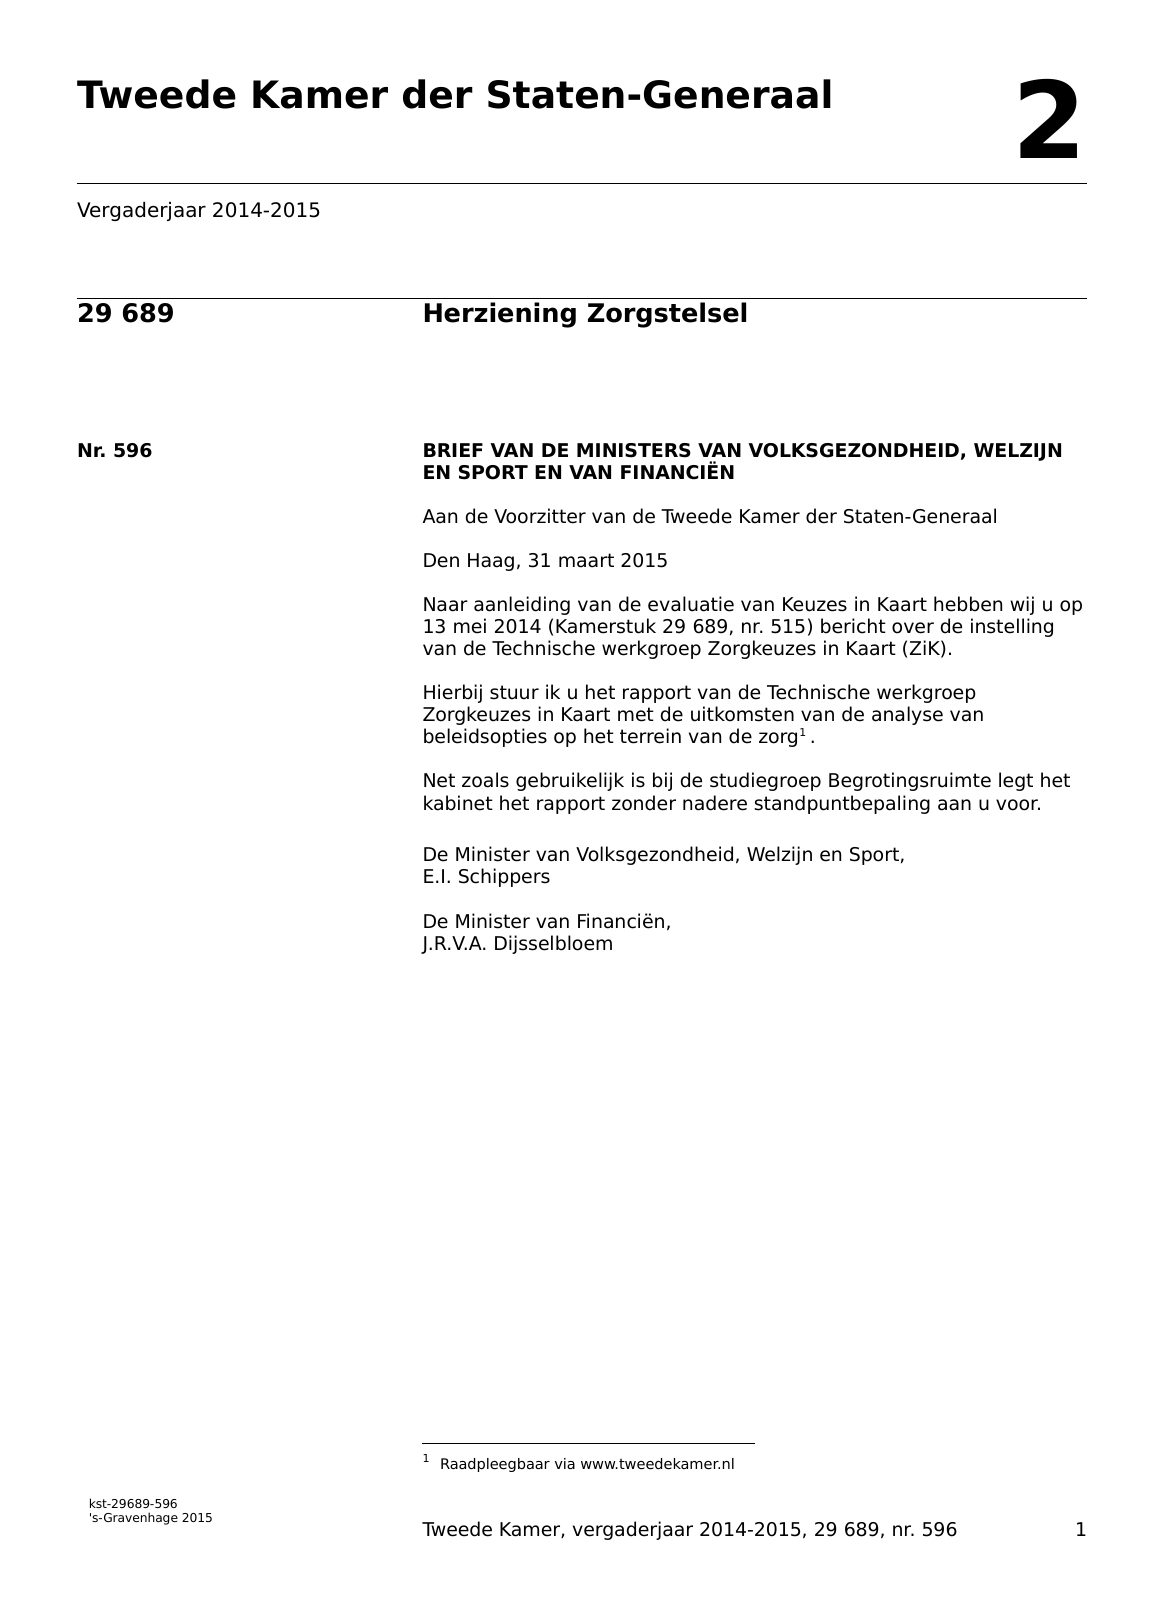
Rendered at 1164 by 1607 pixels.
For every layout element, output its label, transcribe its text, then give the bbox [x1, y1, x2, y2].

table_header 2 [886, 59, 1087, 183]
text Aan de Voorzitter van de Tweede Kamer der Staten-Generaal [422, 506, 1087, 528]
text Raadpleegbaar via www.tweedekamer.nl [422, 1452, 1087, 1474]
text 's-Gravenhage 2015 [88, 1511, 323, 1525]
text Net zoals gebruikelijk is bij de studiegroep Begrotingsruimte legt het kabinet het rapport zonder nadere standpuntbepaling aan u voor. [422, 770, 1087, 814]
table_cell Vergaderjaar 2014-2015 [77, 184, 1087, 298]
text kst-29689-596 [88, 1497, 323, 1511]
subtitle 29 689 Herziening Zorgstelsel [77, 299, 1087, 329]
text Naar aanleiding van de evaluatie van Keuzes in Kaart hebben wij u op 13 mei 2014 (Kamerstuk 29 689, nr. 515) bericht over de instelling van de Technische werkgroep Zorgkeuzes in Kaart (ZiK). [422, 594, 1087, 660]
text Den Haag, 31 maart 2015 [422, 550, 1087, 572]
text Hierbij stuur ik u het rapport van de Technische werkgroep Zorgkeuzes in Kaart met de uitkomsten van de analyse van beleidsopties op het terrein van de zorg. [422, 682, 1087, 748]
text De Minister van Volksgezondheid, Welzijn en Sport, E.I. Schippers [422, 844, 1087, 888]
subtitle Nr. 596 BRIEF VAN DE MINISTERS VAN VOLKSGEZONDHEID, WELZIJN EN SPORT EN VAN FINANCIËN [77, 440, 1087, 484]
table_header Tweede Kamer der Staten-Generaal [77, 59, 886, 183]
text De Minister van Financiën, J.R.V.A. Dijsselbloem [422, 911, 1087, 954]
